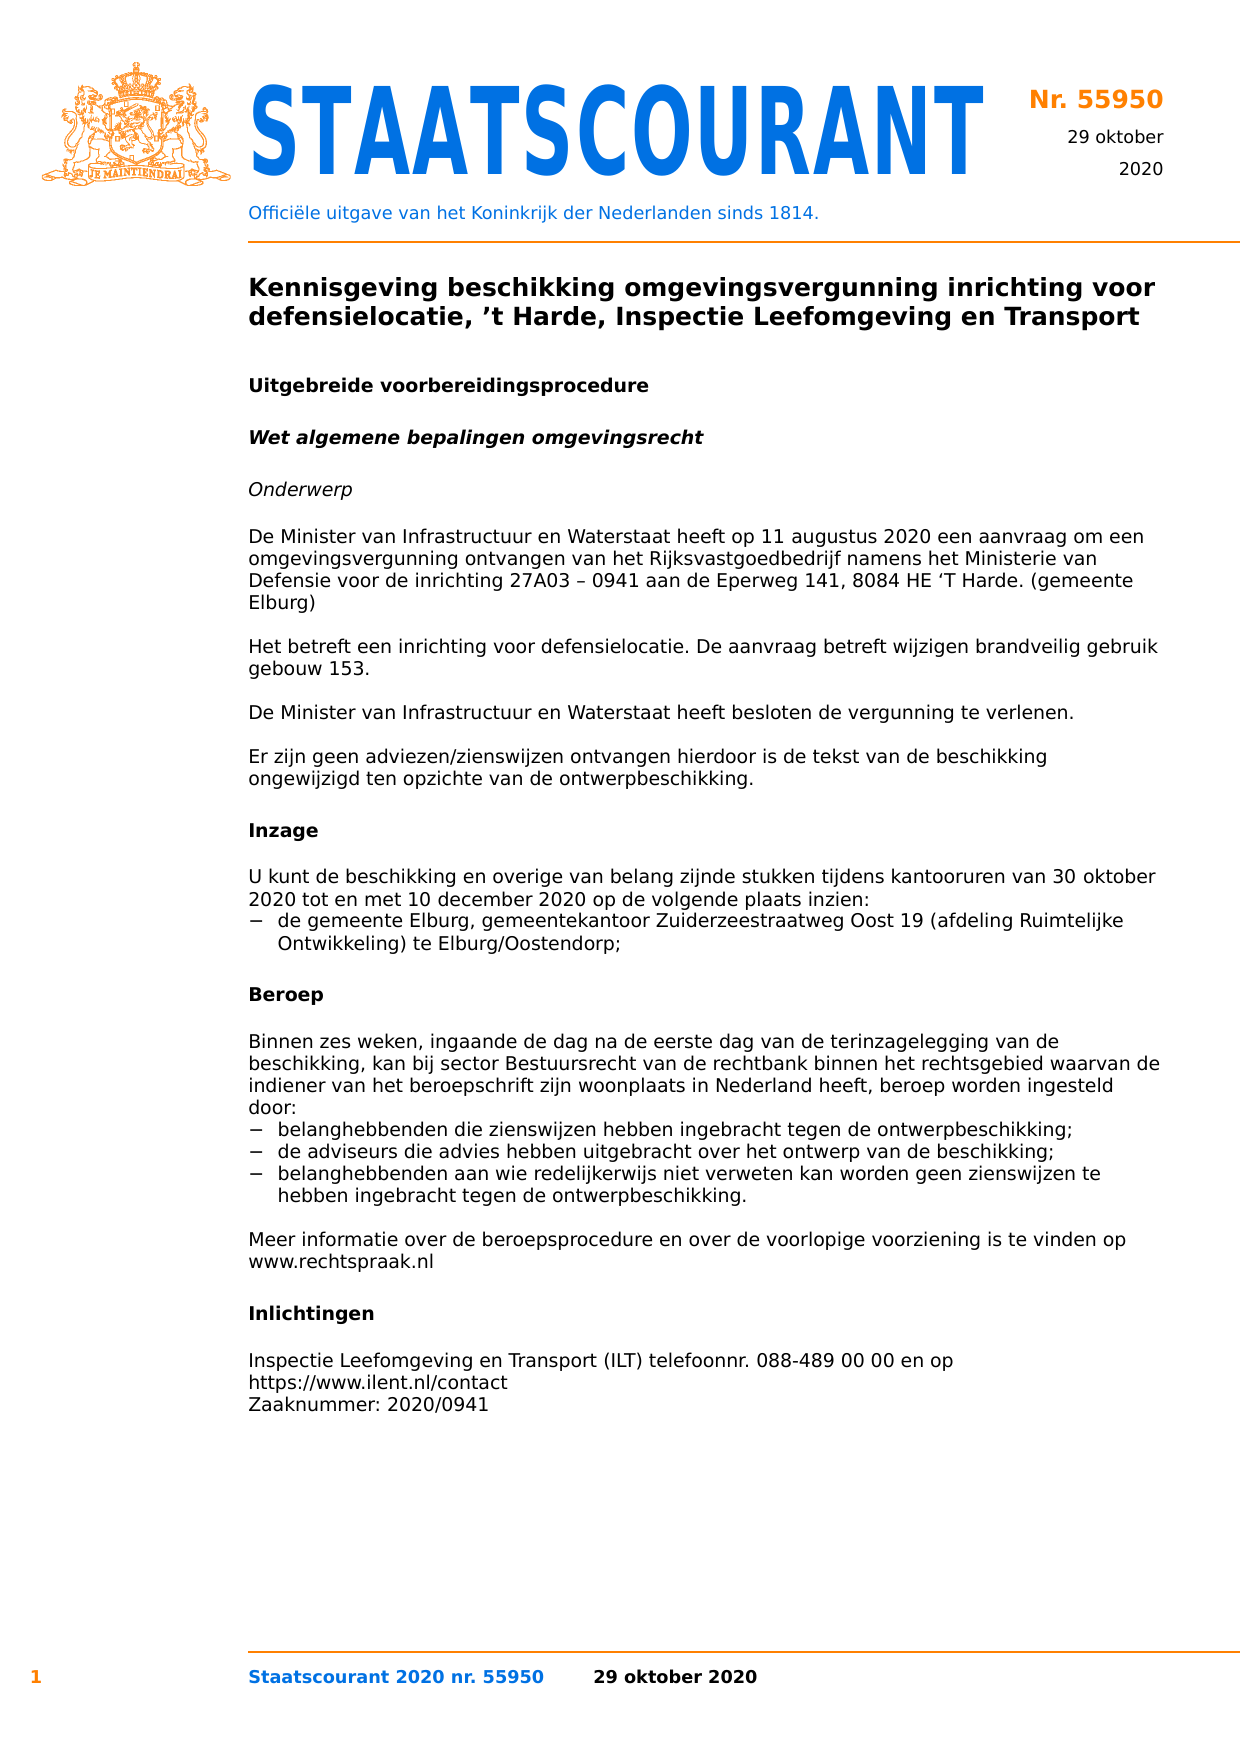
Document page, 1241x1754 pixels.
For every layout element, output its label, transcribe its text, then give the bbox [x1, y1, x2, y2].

text De Minister van Infrastructuur en Waterstaat heeft besloten de vergunning te verlenen. [248, 702, 1163, 724]
table_cell 29 oktober [998, 121, 1240, 153]
text Binnen zes weken, ingaande de dag na de eerste dag van de terinzagelegging van de beschikking, kan bij sector Bestuursrecht van de rechtbank binnen het rechtsgebied waarvan de indiener van het beroepschrift zijn woonplaats in Nederland heeft, beroep worden ingesteld door: [248, 1031, 1163, 1119]
subtitle Kennisgeving beschikking omgevingsvergunning inrichting voor defensielocatie, ’t Harde, Inspectie Leefomgeving en Transport [248, 273, 1163, 331]
text − belanghebbenden aan wie redelijkerwijs niet verweten kan worden geen zienswijzen te hebben ingebracht tegen de ontwerpbeschikking. [248, 1163, 1163, 1207]
subtitle Inzage [248, 819, 1163, 841]
table_cell 2020 [998, 153, 1240, 203]
text − belanghebbenden die zienswijzen hebben ingebracht tegen de ontwerpbeschikking; [248, 1119, 1163, 1141]
table_header STAATSCOURANT [248, 62, 998, 203]
subtitle Uitgebreide voorbereidingsprocedure [248, 375, 1163, 397]
subtitle Inlichtingen [248, 1303, 1163, 1325]
text Er zijn geen adviezen/zienswijzen ontvangen hierdoor is de tekst van de beschikking ongewijzigd ten opzichte van de ontwerpbeschikking. [248, 746, 1163, 789]
text Inspectie Leefomgeving en Transport (ILT) telefoonnr. 088-489 00 00 en op https://www.ilent.nl/contact [248, 1350, 1163, 1394]
table_header [25, 62, 248, 241]
text Meer informatie over de beroepsprocedure en over de voorlopige voorziening is te vinden op www.rechtspraak.nl [248, 1229, 1163, 1273]
subtitle Beroep [248, 984, 1163, 1006]
text − de gemeente Elburg, gemeentekantoor Zuiderzeestraatweg Oost 19 (afdeling Ruimtelijke Ontwikkeling) te Elburg/Oostendorp; [248, 910, 1163, 954]
text Het betreft een inrichting voor defensielocatie. De aanvraag betreft wijzigen brandveilig gebruik gebouw 153. [248, 636, 1163, 680]
text U kunt de beschikking en overige van belang zijnde stukken tijdens kantooruren van 30 oktober 2020 tot en met 10 december 2020 op de volgende plaats inzien: [248, 866, 1163, 910]
text De Minister van Infrastructuur en Waterstaat heeft op 11 augustus 2020 een aanvraag om een omgevingsvergunning ontvangen van het Rijksvastgoedbedrijf namens het Ministerie van Defensie voor de inrichting 27A03 – 0941 aan de Eperweg 141, 8084 HE ‘T Harde. (gemeente Elburg) [248, 526, 1163, 614]
text Zaaknummer: 2020/0941 [248, 1394, 1163, 1416]
subtitle Wet algemene bepalingen omgevingsrecht [248, 427, 1163, 449]
subtitle Onderwerp [248, 479, 1163, 501]
text − de adviseurs die advies hebben uitgebracht over het ontwerp van de beschikking; [248, 1141, 1163, 1163]
table_header Nr. 55950 [998, 62, 1240, 121]
table_cell Officiële uitgave van het Koninkrijk der Nederlanden sinds 1814. [248, 203, 1240, 241]
picture [41, 62, 231, 186]
